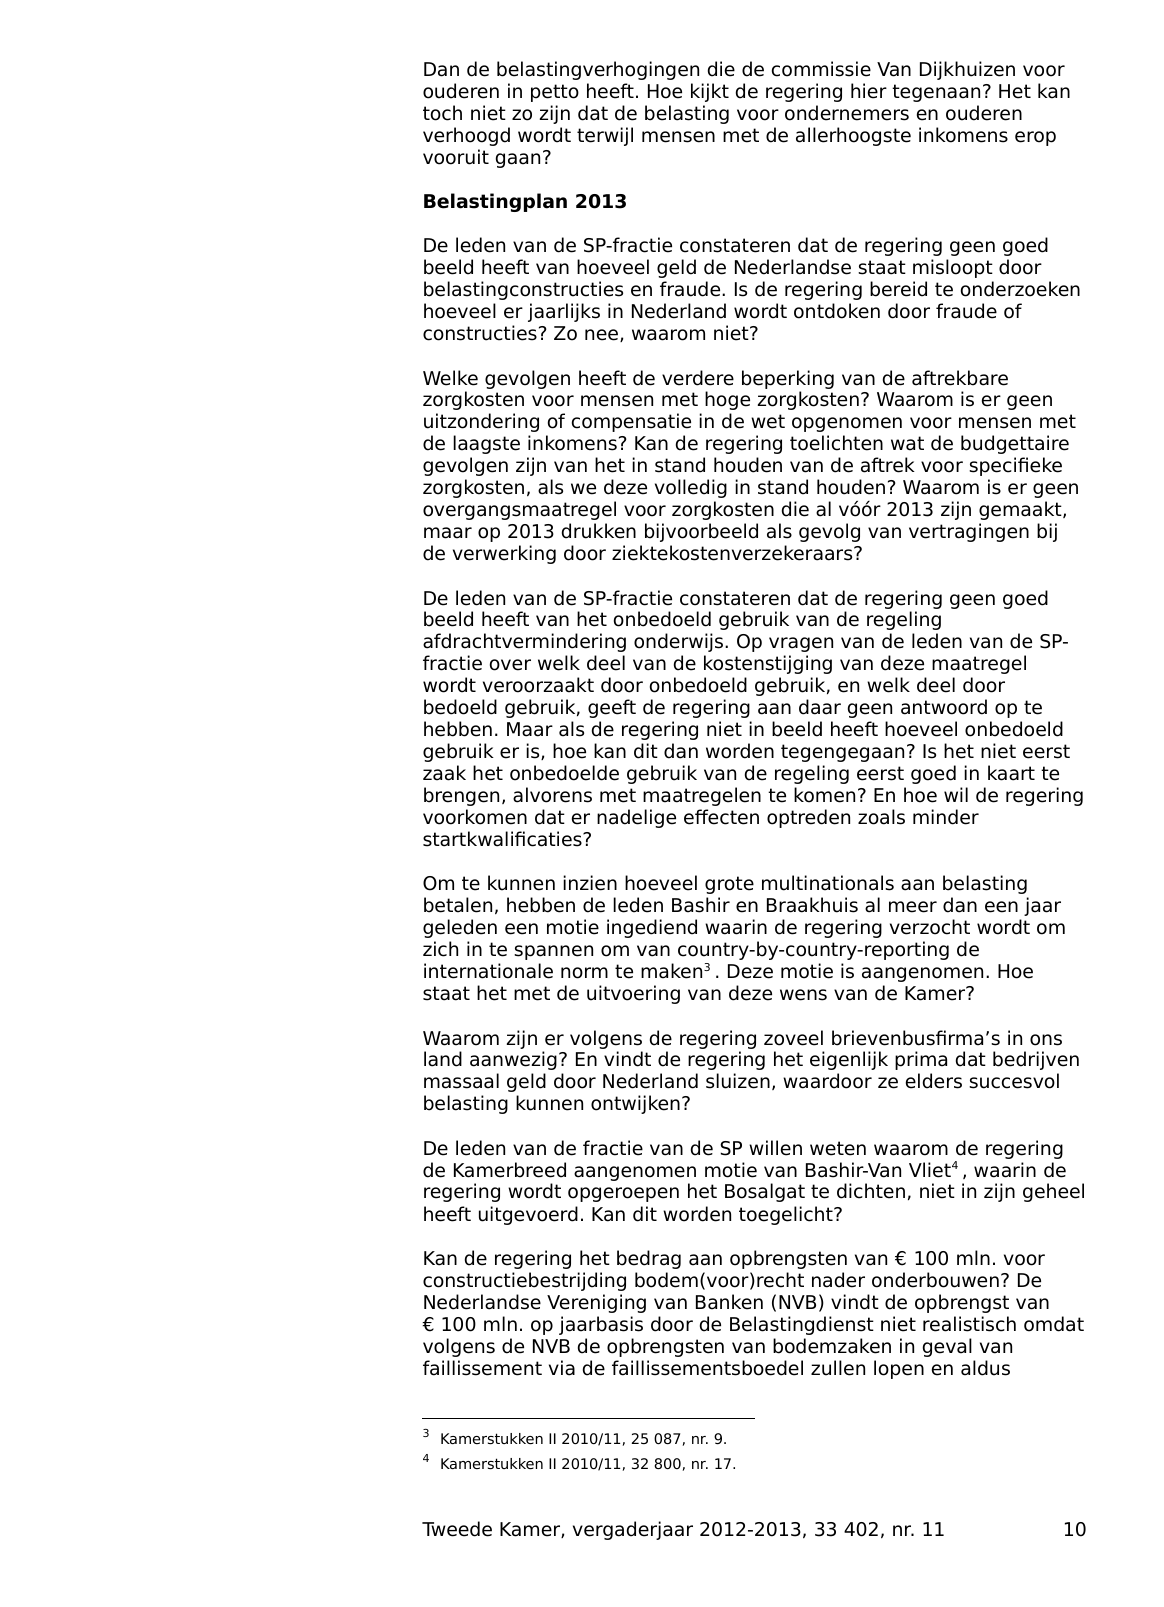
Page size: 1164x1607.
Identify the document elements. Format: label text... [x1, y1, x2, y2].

text Waarom zijn er volgens de regering zoveel brievenbusfirma’s in ons land aanwezig? En vindt de regering het eigenlijk prima dat bedrijven massaal geld door Nederland sluizen, waardoor ze elders succesvol belasting kunnen ontwijken? [422, 1027, 1087, 1115]
text Om te kunnen inzien hoeveel grote multinationals aan belasting betalen, hebben de leden Bashir en Braakhuis al meer dan een jaar geleden een motie ingediend waarin de regering verzocht wordt om zich in te spannen om van country-by-country-reporting de internationale norm te maken. Deze motie is aangenomen. Hoe staat het met de uitvoering van deze wens van de Kamer? [422, 873, 1087, 1005]
text Kan de regering het bedrag aan opbrengsten van € 100 mln. voor constructiebestrijding bodem(voor)recht nader onderbouwen? De Nederlandse Vereniging van Banken (NVB) vindt de opbrengst van € 100 mln. op jaarbasis door de Belastingdienst niet realistisch omdat volgens de NVB de opbrengsten van bodemzaken in geval van faillissement via de faillissementsboedel zullen lopen en aldus [422, 1248, 1087, 1379]
subtitle Belastingplan 2013 [422, 191, 1087, 213]
text Welke gevolgen heeft de verdere beperking van de aftrekbare zorgkosten voor mensen met hoge zorgkosten? Waarom is er geen uitzondering of compensatie in de wet opgenomen voor mensen met de laagste inkomens? Kan de regering toelichten wat de budgettaire gevolgen zijn van het in stand houden van de aftrek voor specifieke zorgkosten, als we deze volledig in stand houden? Waarom is er geen overgangsmaatregel voor zorgkosten die al vóór 2013 zijn gemaakt, maar op 2013 drukken bijvoorbeeld als gevolg van vertragingen bij de verwerking door ziektekostenverzekeraars? [422, 367, 1087, 565]
text Kamerstukken II 2010/11, 32 800, nr. 17. [422, 1452, 1087, 1474]
text De leden van de fractie van de SP willen weten waarom de regering de Kamerbreed aangenomen motie van Bashir-Van Vliet, waarin de regering wordt opgeroepen het Bosalgat te dichten, niet in zijn geheel heeft uitgevoerd. Kan dit worden toegelicht? [422, 1137, 1087, 1225]
text Dan de belastingverhogingen die de commissie Van Dijkhuizen voor ouderen in petto heeft. Hoe kijkt de regering hier tegenaan? Het kan toch niet zo zijn dat de belasting voor ondernemers en ouderen verhoogd wordt terwijl mensen met de allerhoogste inkomens erop vooruit gaan? [422, 59, 1087, 169]
text De leden van de SP-fractie constateren dat de regering geen goed beeld heeft van hoeveel geld de Nederlandse staat misloopt door belastingconstructies en fraude. Is de regering bereid te onderzoeken hoeveel er jaarlijks in Nederland wordt ontdoken door fraude of constructies? Zo nee, waarom niet? [422, 235, 1087, 345]
text De leden van de SP-fractie constateren dat de regering geen goed beeld heeft van het onbedoeld gebruik van de regeling afdrachtvermindering onderwijs. Op vragen van de leden van de SP-fractie over welk deel van de kostenstijging van deze maatregel wordt veroorzaakt door onbedoeld gebruik, en welk deel door bedoeld gebruik, geeft de regering aan daar geen antwoord op te hebben. Maar als de regering niet in beeld heeft hoeveel onbedoeld gebruik er is, hoe kan dit dan worden tegengegaan? Is het niet eerst zaak het onbedoelde gebruik van de regeling eerst goed in kaart te brengen, alvorens met maatregelen te komen? En hoe wil de regering voorkomen dat er nadelige effecten optreden zoals minder startkwalificaties? [422, 587, 1087, 851]
text Kamerstukken II 2010/11, 25 087, nr. 9. [422, 1427, 1087, 1449]
